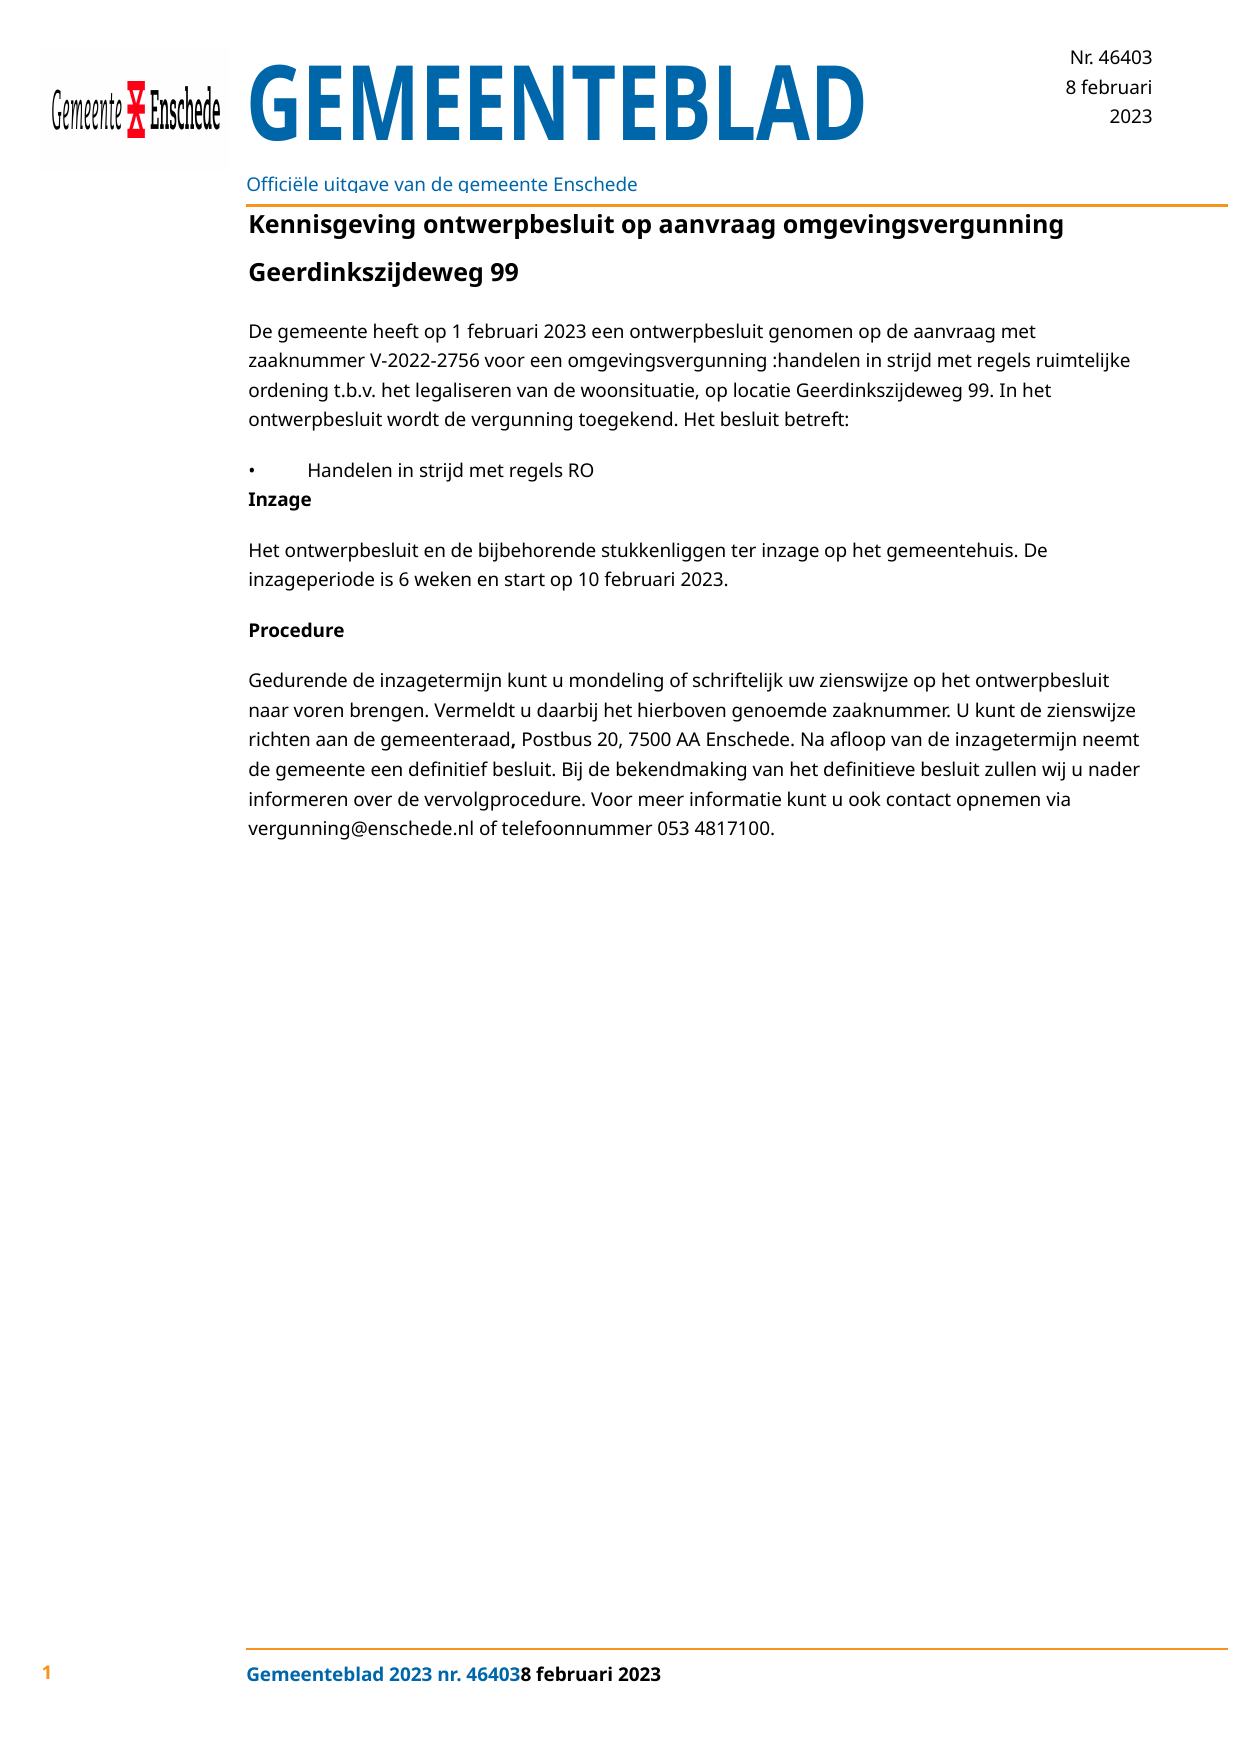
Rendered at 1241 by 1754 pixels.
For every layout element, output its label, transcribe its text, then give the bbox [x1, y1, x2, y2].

text De gemeente heeft op 1 februari 2023 een ontwerpbesluit genomen op de aanvraag met zaaknummer V-2022-2756 voor een omgevingsvergunning :handelen in strijd met regels ruimtelijke ordening t.b.v. het legaliseren van de woonsituatie, op locatie Geerdinkszijdeweg 99. In het ontwerpbesluit wordt de vergunning toegekend. Het besluit betreft: [248, 318, 1152, 432]
text Kennisgeving ontwerpbesluit op aanvraag omgevingsvergunning Geerdinkszijdeweg 99 [248, 207, 1152, 288]
text Inzage [248, 487, 1152, 512]
text Procedure [248, 617, 1152, 643]
list Handelen in strijd met regels RO [248, 457, 1152, 483]
text Gedurende de inzagetermijn kunt u mondeling of schriftelijk uw zienswijze op het ontwerpbesluit naar voren brengen. Vermeldt u daarbij het hierboven genoemde zaaknummer. U kunt de zienswijze richten aan de gemeenteraad, Postbus 20, 7500 AA Enschede. Na afloop van de inzagetermijn neemt de gemeente een definitief besluit. Bij de bekendmaking van het definitieve besluit zullen wij u nader informeren over de vervolgprocedure. Voor meer informatie kunt u ook contact opnemen via vergunning@enschede.nl of telefoonnummer 053 4817100. [248, 667, 1152, 841]
picture [41, 47, 231, 172]
text Het ontwerpbesluit en de bijbehorende stukkenliggen ter inzage op het gemeentehuis. De inzageperiode is 6 weken en start op 10 februari 2023. [248, 537, 1152, 592]
